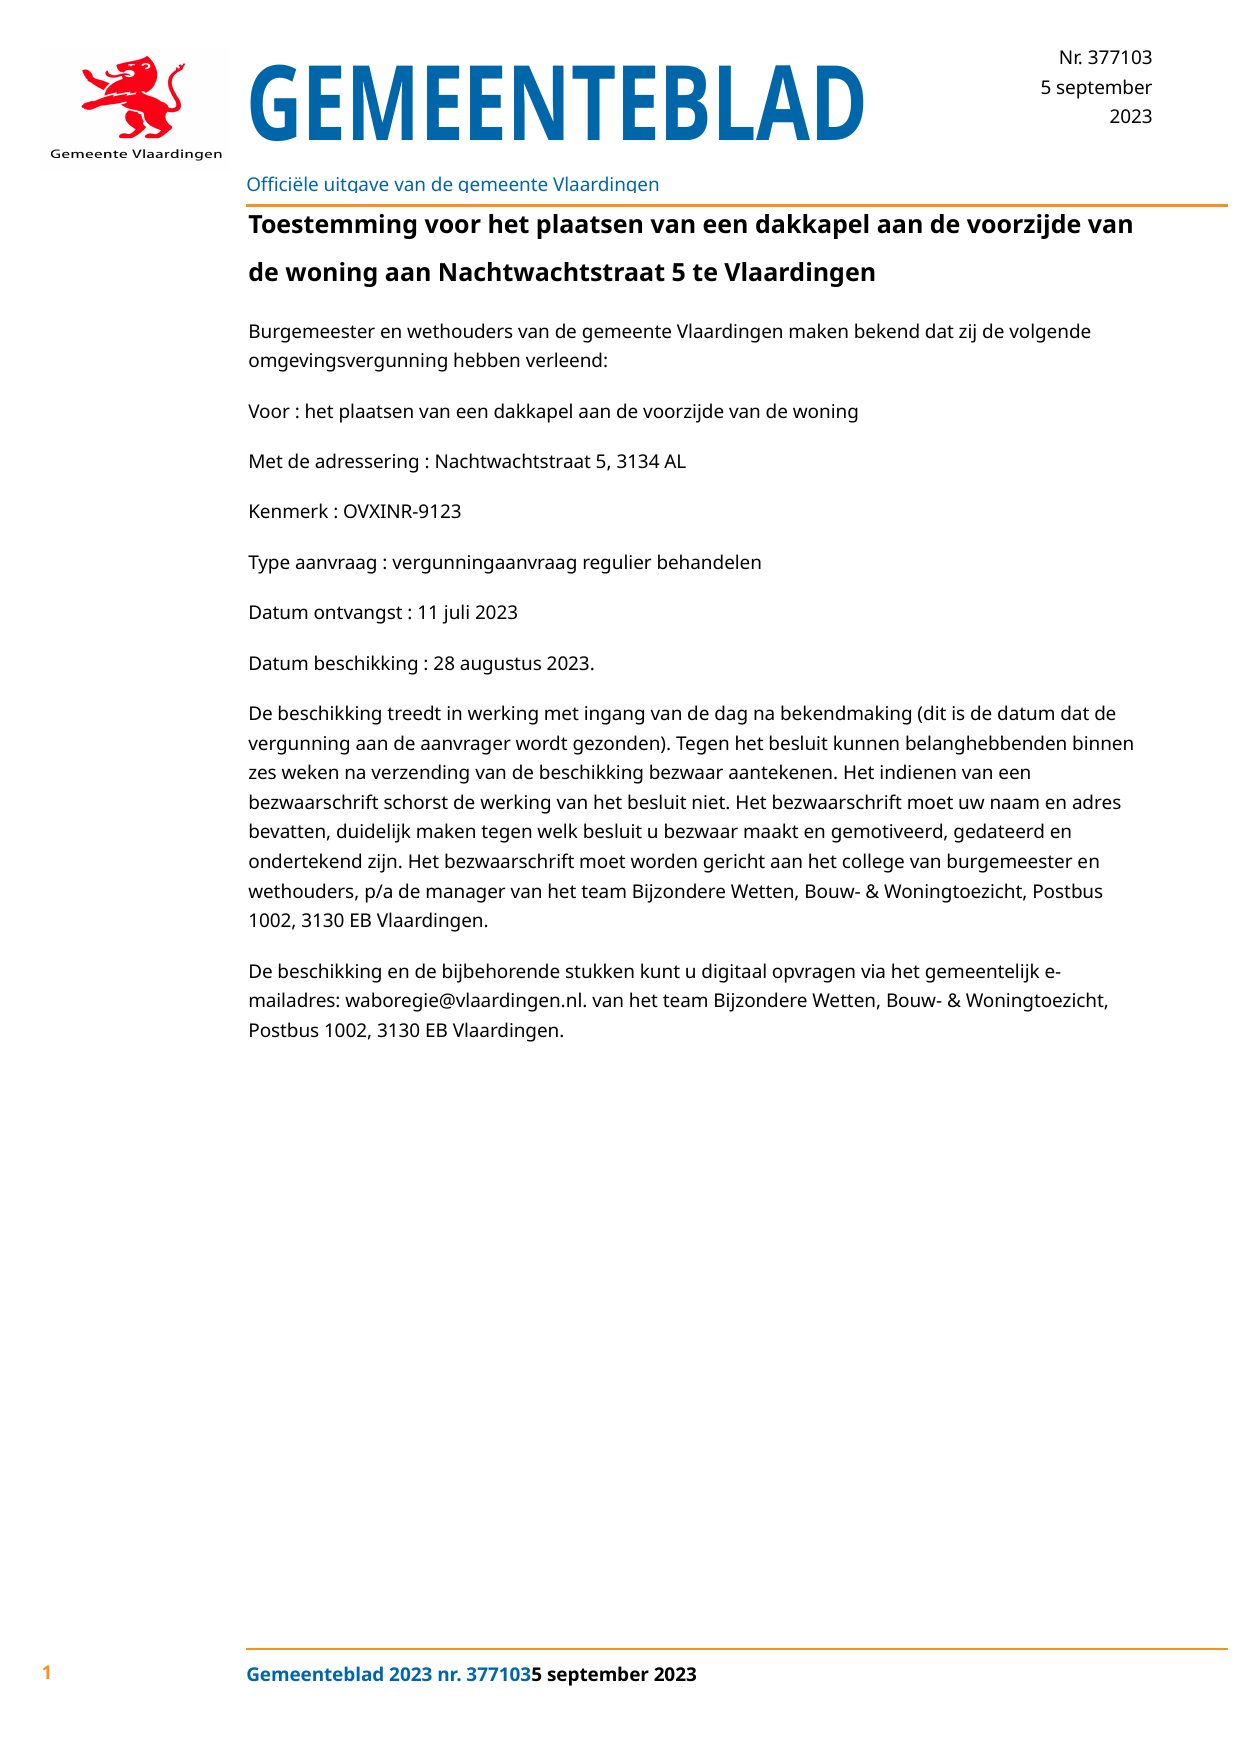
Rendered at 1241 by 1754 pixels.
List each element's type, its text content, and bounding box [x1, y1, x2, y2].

text De beschikking treedt in werking met ingang van de dag na bekendmaking (dit is de datum dat de vergunning aan de aanvrager wordt gezonden). Tegen het besluit kunnen belanghebbenden binnen zes weken na verzending van de beschikking bezwaar aantekenen. Het indienen van een bezwaarschrift schorst de werking van het besluit niet. Het bezwaarschrift moet uw naam en adres bevatten, duidelijk maken tegen welk besluit u bezwaar maakt en gemotiveerd, gedateerd en ondertekend zijn. Het bezwaarschrift moet worden gericht aan het college van burgemeester en wethouders, p/a de manager van het team Bijzondere Wetten, Bouw- & Woningtoezicht, Postbus 1002, 3130 EB Vlaardingen. [248, 700, 1152, 933]
text Kenmerk : OVXINR-9123 [248, 499, 1152, 524]
text Datum ontvangst : 11 juli 2023 [248, 599, 1152, 625]
text Burgemeester en wethouders van de gemeente Vlaardingen maken bekend dat zij de volgende omgevingsvergunning hebben verleend: [248, 318, 1152, 373]
text Datum beschikking : 28 augustus 2023. [248, 650, 1152, 676]
text Voor : het plaatsen van een dakkapel aan de voorzijde van de woning [248, 398, 1152, 424]
text Met de adressering : Nachtwachtstraat 5, 3134 AL [248, 448, 1152, 474]
text Toestemming voor het plaatsen van een dakkapel aan de voorzijde van de woning aan Nachtwachtstraat 5 te Vlaardingen [248, 207, 1152, 288]
text Type aanvraag : vergunningaanvraag regulier behandelen [248, 549, 1152, 575]
picture [41, 47, 231, 172]
text De beschikking en de bijbehorende stukken kunt u digitaal opvragen via het gemeentelijk e-mailadres: waboregie@vlaardingen.nl. van het team Bijzondere Wetten, Bouw- & Woningtoezicht, Postbus 1002, 3130 EB Vlaardingen. [248, 958, 1152, 1043]
